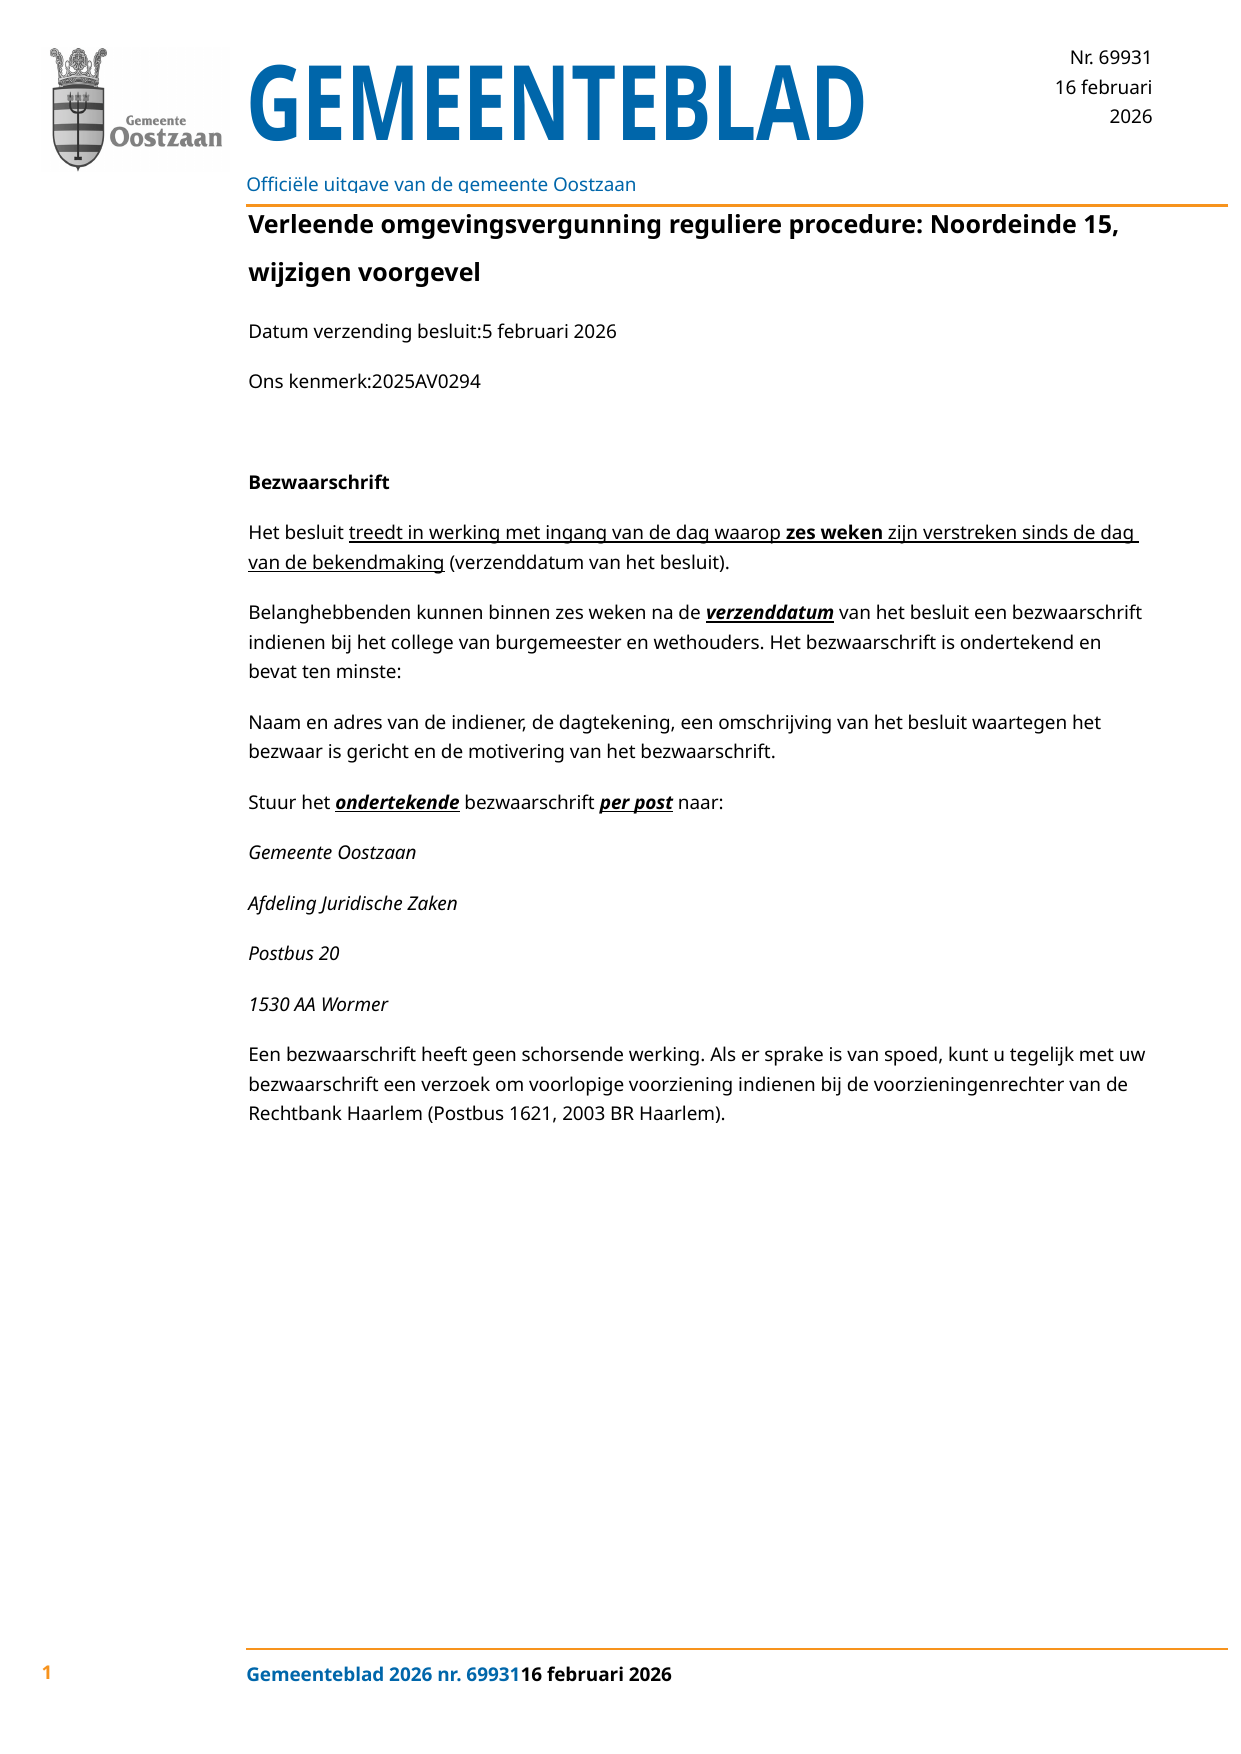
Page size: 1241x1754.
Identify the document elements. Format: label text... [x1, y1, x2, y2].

text Belanghebbenden kunnen binnen zes weken na de verzenddatum van het besluit een bezwaarschrift indienen bij het college van burgemeester en wethouders. Het bezwaarschrift is ondertekend en bevat ten minste: [248, 599, 1152, 684]
text Verleende omgevingsvergunning reguliere procedure: Noordeinde 15, wijzigen voorgevel [248, 207, 1152, 288]
text Postbus 20 [248, 940, 1152, 966]
text Datum verzending besluit:5 februari 2026 [248, 318, 1152, 344]
text Naam en adres van de indiener, de dagtekening, een omschrijving van het besluit waartegen het bezwaar is gericht en de motivering van het bezwaarschrift. [248, 709, 1152, 764]
text Bezwaarschrift [248, 469, 1152, 495]
picture [41, 47, 231, 172]
text Stuur het ondertekende bezwaarschrift per post naar: [248, 789, 1152, 815]
text Afdeling Juridische Zaken [248, 890, 1152, 916]
text 1530 AA Wormer [248, 991, 1152, 1017]
text Ons kenmerk:2025AV0294 [248, 368, 1152, 394]
text Het besluit treedt in werking met ingang van de dag waarop zes weken zijn verstreken sinds de dag van de bekendmaking (verzenddatum van het besluit). [248, 519, 1152, 575]
text Gemeente Oostzaan [248, 839, 1152, 865]
text Een bezwaarschrift heeft geen schorsende werking. Als er sprake is van spoed, kunt u tegelijk met uw bezwaarschrift een verzoek om voorlopige voorziening indienen bij de voorzieningenrechter van de Rechtbank Haarlem (Postbus 1621, 2003 BR Haarlem). [248, 1041, 1152, 1126]
